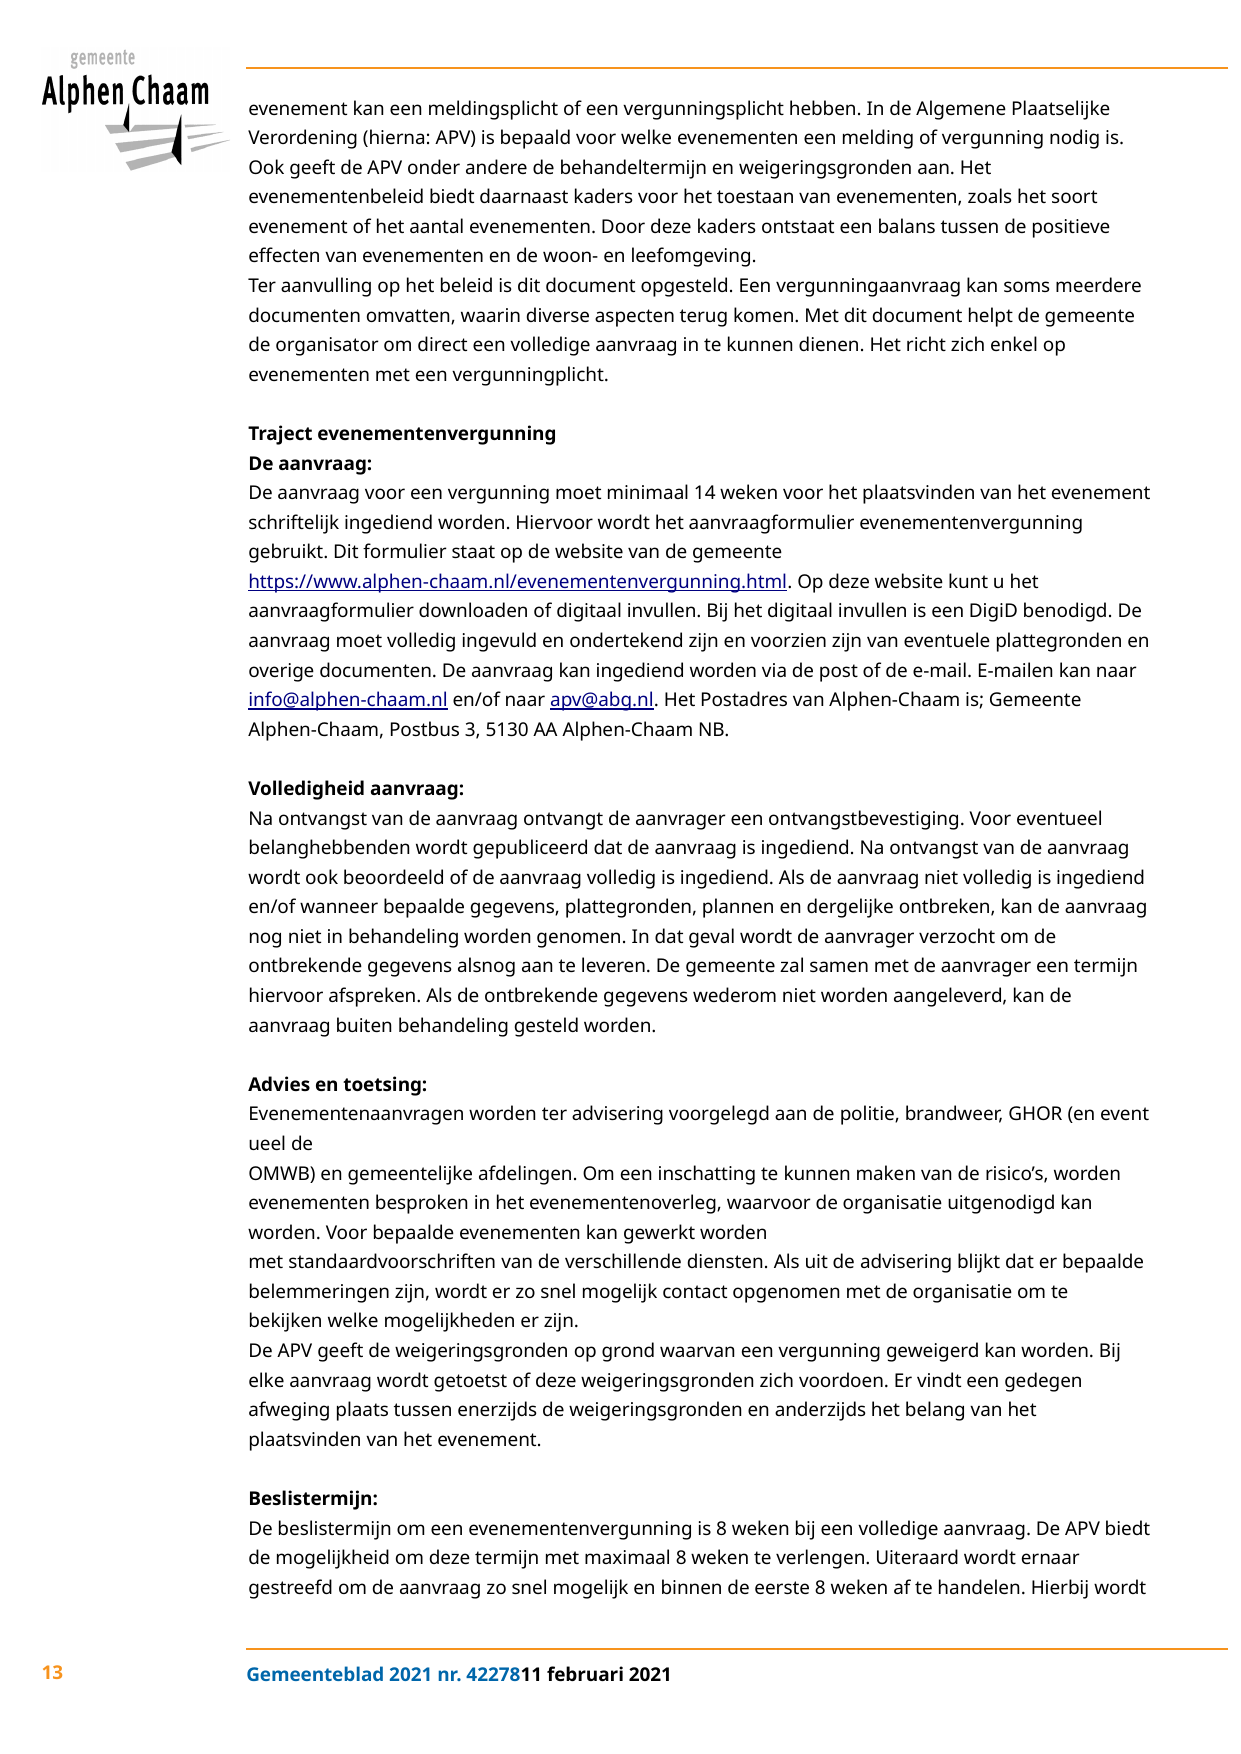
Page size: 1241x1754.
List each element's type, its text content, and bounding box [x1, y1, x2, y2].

text De beslistermijn om een evenementenvergunning is 8 weken bij een volledige aanvraag. De APV biedt de mogelijkheid om deze termijn met maximaal 8 weken te verlengen. Uiteraard wordt ernaar gestreefd om de aanvraag zo snel mogelijk en binnen de eerste 8 weken af te handelen. Hierbij wordt [248, 1515, 1152, 1600]
text Beslistermijn: [248, 1485, 1152, 1511]
picture [41, 47, 231, 172]
text De APV geeft de weigeringsgronden op grond waarvan een vergunning geweigerd kan worden. Bij elke aanvraag wordt getoetst of deze weigeringsgronden zich voordoen. Er vindt een gedegen afweging plaats tussen enerzijds de weigeringsgronden en anderzijds het belang van het plaatsvinden van het evenement. [248, 1337, 1152, 1452]
text Traject evenementenvergunning [248, 420, 1152, 446]
text Ter aanvulling op het beleid is dit document opgesteld. Een vergunningaanvraag kan soms meerdere documenten omvatten, waarin diverse aspecten terug komen. Met dit document helpt de gemeente de organisator om direct een volledige aanvraag in te kunnen dienen. Het richt zich enkel op evenementen met een vergunningplicht. [248, 272, 1152, 387]
text De aanvraag voor een vergunning moet minimaal 14 weken voor het plaatsvinden van het evenement schriftelijk ingediend worden. Hiervoor wordt het aanvraagformulier evenementenvergunning gebruikt. Dit formulier staat op de website van de gemeente https://www.alphen-chaam.nl/evenementenvergunning.html. Op deze website kunt u het aanvraagformulier downloaden of digitaal invullen. Bij het digitaal invullen is een DigiD benodigd. De aanvraag moet volledig ingevuld en ondertekend zijn en voorzien zijn van eventuele plattegronden en overige documenten. De aanvraag kan ingediend worden via de post of de e-mail. E-mailen kan naar info@alphen-chaam.nl en/of naar apv@abg.nl. Het Postadres van Alphen-Chaam is; Gemeente Alphen-Chaam, Postbus 3, 5130 AA Alphen-Chaam NB. [248, 479, 1152, 742]
text De aanvraag: [248, 450, 1152, 476]
text Na ontvangst van de aanvraag ontvangt de aanvrager een ontvangstbevestiging. Voor eventueel belanghebbenden wordt gepubliceerd dat de aanvraag is ingediend. Na ontvangst van de aanvraag wordt ook beoordeeld of de aanvraag volledig is ingediend. Als de aanvraag niet volledig is ingediend en/of wanneer bepaalde gegevens, plattegronden, plannen en dergelijke ontbreken, kan de aanvraag nog niet in behandeling worden genomen. In dat geval wordt de aanvrager verzocht om de ontbrekende gegevens alsnog aan te leveren. De gemeente zal samen met de aanvrager een termijn hiervoor afspreken. Als de ontbrekende gegevens wederom niet worden aangeleverd, kan de aanvraag buiten behandeling gesteld worden. [248, 805, 1152, 1038]
text Advies en toetsing: [248, 1071, 1152, 1097]
text Evenementenaanvragen worden ter advisering voorgelegd aan de politie, brandweer, GHOR (en eventueel de OMWB) en gemeentelijke afdelingen. Om een inschatting te kunnen maken van de risico’s, worden evenementen besproken in het evenementenoverleg, waarvoor de organisatie uitgenodigd kan worden. Voor bepaalde evenementen kan gewerkt worden met standaardvoorschriften van de verschillende diensten. Als uit de advisering blijkt dat er bepaalde belemmeringen zijn, wordt er zo snel mogelijk contact opgenomen met de organisatie om te bekijken welke mogelijkheden er zijn. [248, 1101, 1152, 1333]
text Volledigheid aanvraag: [248, 775, 1152, 801]
text evenement kan een meldingsplicht of een vergunningsplicht hebben. In de Algemene Plaatselijke Verordening (hierna: APV) is bepaald voor welke evenementen een melding of vergunning nodig is. Ook geeft de APV onder andere de behandeltermijn en weigeringsgronden aan. Het evenementenbeleid biedt daarnaast kaders voor het toestaan van evenementen, zoals het soort evenement of het aantal evenementen. Door deze kaders ontstaat een balans tussen de positieve effecten van evenementen en de woon- en leefomgeving. [248, 95, 1152, 268]
